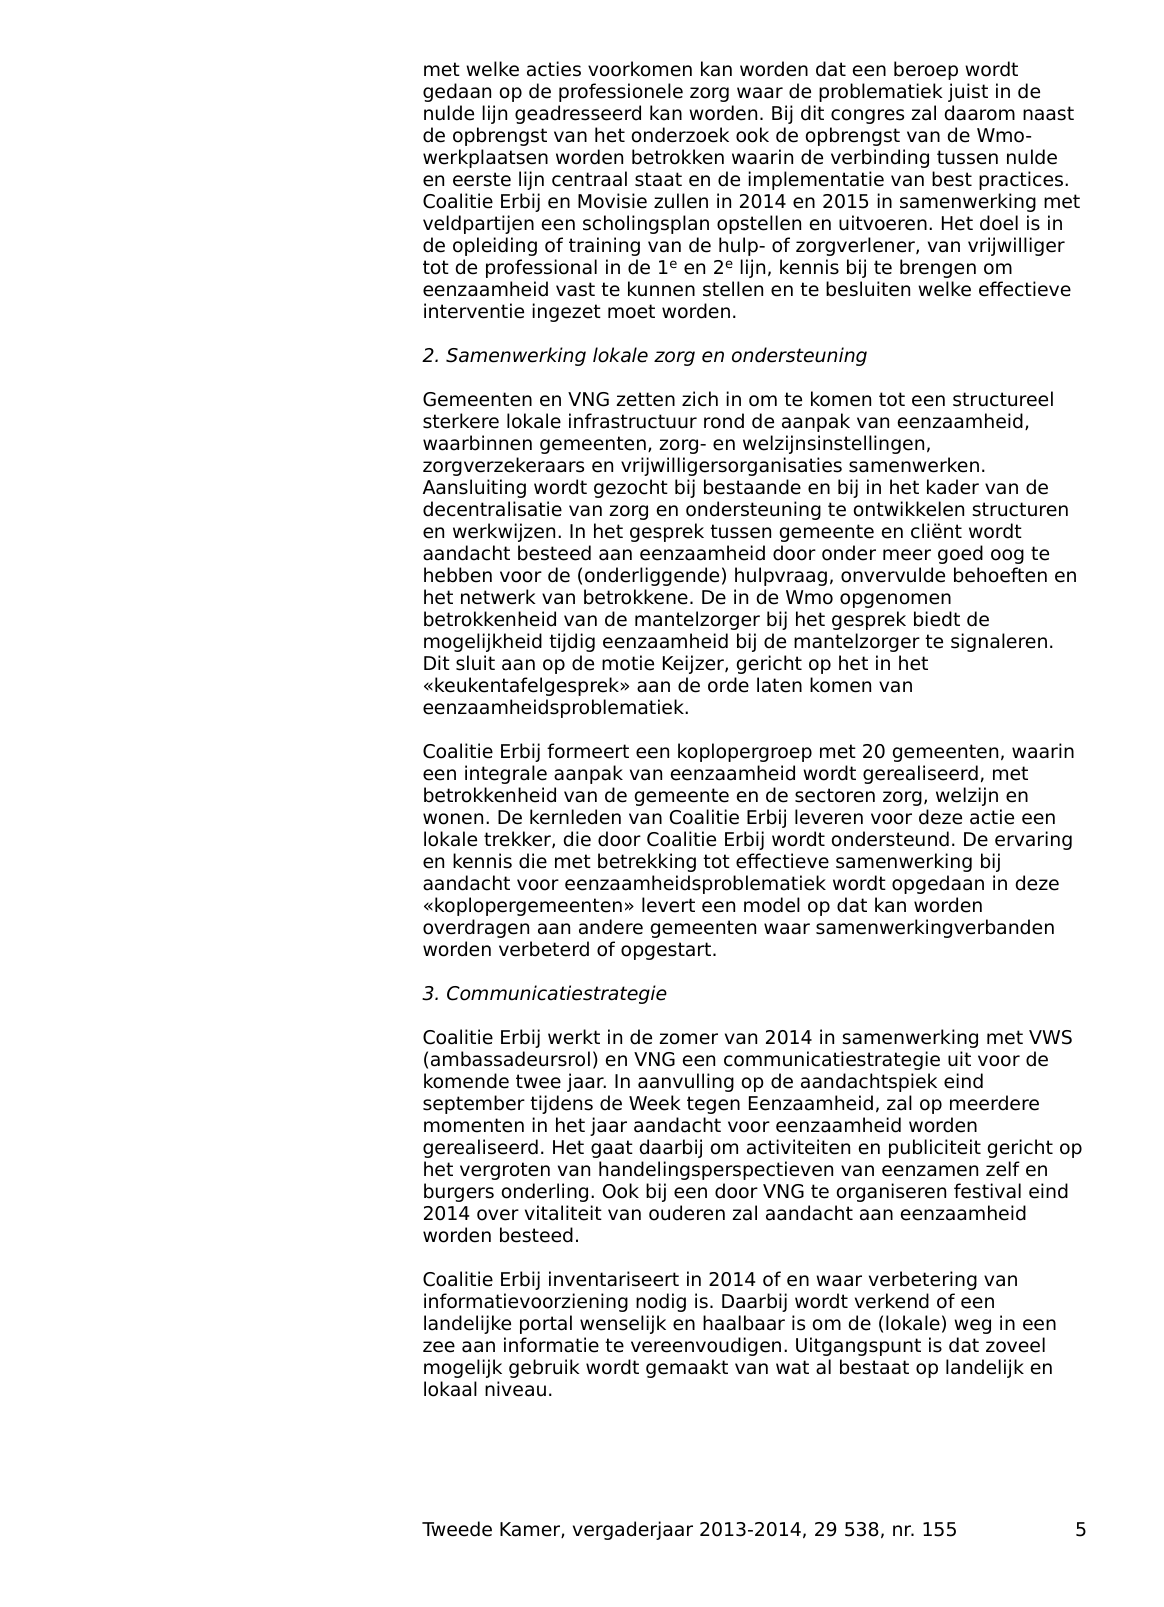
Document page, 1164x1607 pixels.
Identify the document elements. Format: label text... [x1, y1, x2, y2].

text Coalitie Erbij formeert een koplopergroep met 20 gemeenten, waarin een integrale aanpak van eenzaamheid wordt gerealiseerd, met betrokkenheid van de gemeente en de sectoren zorg, welzijn en wonen. De kernleden van Coalitie Erbij leveren voor deze actie een lokale trekker, die door Coalitie Erbij wordt ondersteund. De ervaring en kennis die met betrekking tot effectieve samenwerking bij aandacht voor eenzaamheidsproblematiek wordt opgedaan in deze «koplopergemeenten» levert een model op dat kan worden overdragen aan andere gemeenten waar samenwerkingverbanden worden verbeterd of opgestart. [422, 741, 1087, 961]
text Coalitie Erbij en Movisie zullen in 2014 en 2015 in samenwerking met veldpartijen een scholingsplan opstellen en uitvoeren. Het doel is in de opleiding of training van de hulp- of zorgverlener, van vrijwilliger tot de professional in de 1e en 2e lijn, kennis bij te brengen om eenzaamheid vast te kunnen stellen en te besluiten welke effectieve interventie ingezet moet worden. [422, 191, 1087, 323]
text Coalitie Erbij inventariseert in 2014 of en waar verbetering van informatievoorziening nodig is. Daarbij wordt verkend of een landelijke portal wenselijk en haalbaar is om de (lokale) weg in een zee aan informatie te vereenvoudigen. Uitgangspunt is dat zoveel mogelijk gebruik wordt gemaakt van wat al bestaat op landelijk en lokaal niveau. [422, 1269, 1087, 1401]
text Coalitie Erbij werkt in de zomer van 2014 in samenwerking met VWS (ambassadeursrol) en VNG een communicatiestrategie uit voor de komende twee jaar. In aanvulling op de aandachtspiek eind september tijdens de Week tegen Eenzaamheid, zal op meerdere momenten in het jaar aandacht voor eenzaamheid worden gerealiseerd. Het gaat daarbij om activiteiten en publiciteit gericht op het vergroten van handelingsperspectieven van eenzamen zelf en burgers onderling. Ook bij een door VNG te organiseren festival eind 2014 over vitaliteit van ouderen zal aandacht aan eenzaamheid worden besteed. [422, 1027, 1087, 1247]
text Gemeenten en VNG zetten zich in om te komen tot een structureel sterkere lokale infrastructuur rond de aanpak van eenzaamheid, waarbinnen gemeenten, zorg- en welzijnsinstellingen, zorgverzekeraars en vrijwilligersorganisaties samenwerken. [422, 389, 1087, 477]
subtitle 2. Samenwerking lokale zorg en ondersteuning [422, 345, 1087, 367]
subtitle 3. Communicatiestrategie [422, 983, 1087, 1005]
text Aansluiting wordt gezocht bij bestaande en bij in het kader van de decentralisatie van zorg en ondersteuning te ontwikkelen structuren en werkwijzen. In het gesprek tussen gemeente en cliënt wordt aandacht besteed aan eenzaamheid door onder meer goed oog te hebben voor de (onderliggende) hulpvraag, onvervulde behoeften en het netwerk van betrokkene. De in de Wmo opgenomen betrokkenheid van de mantelzorger bij het gesprek biedt de mogelijkheid tijdig eenzaamheid bij de mantelzorger te signaleren. Dit sluit aan op de motie Keijzer, gericht op het in het «keukentafelgesprek» aan de orde laten komen van eenzaamheidsproblematiek. [422, 477, 1087, 719]
text met welke acties voorkomen kan worden dat een beroep wordt gedaan op de professionele zorg waar de problematiek juist in de nulde lijn geadresseerd kan worden. Bij dit congres zal daarom naast de opbrengst van het onderzoek ook de opbrengst van de Wmo-werkplaatsen worden betrokken waarin de verbinding tussen nulde en eerste lijn centraal staat en de implementatie van best practices. [422, 59, 1087, 191]
